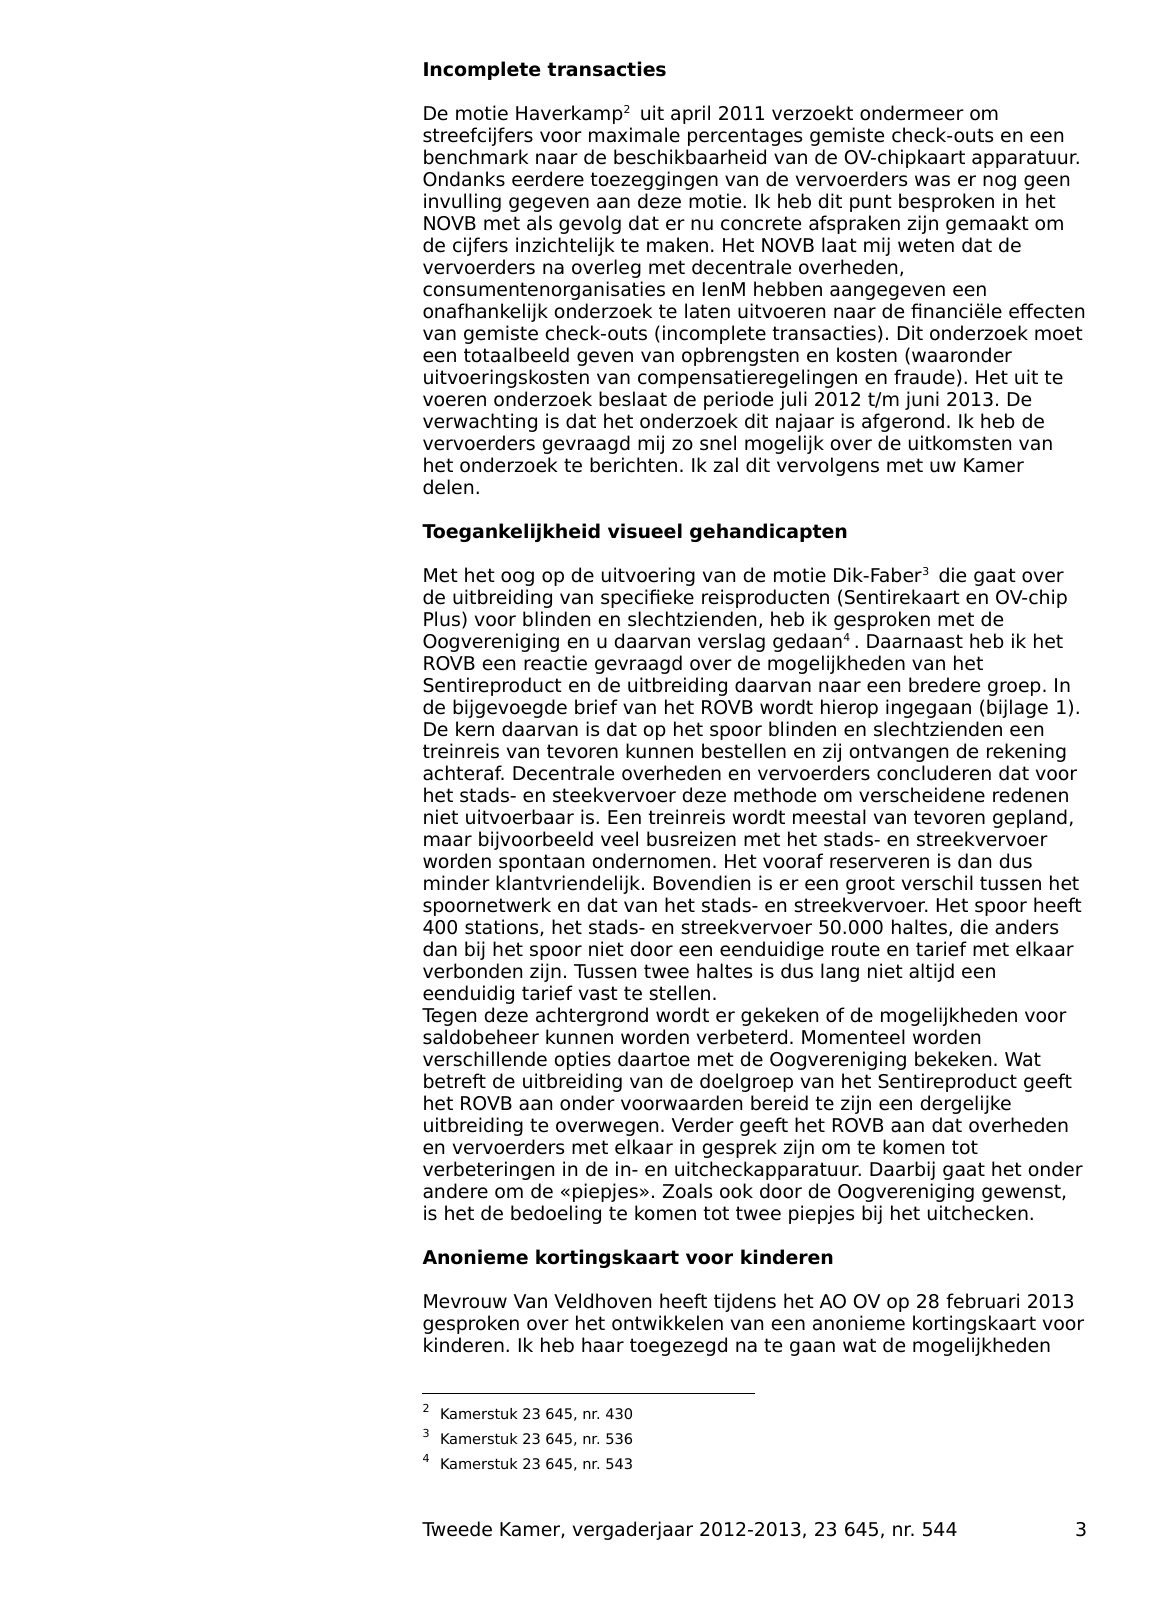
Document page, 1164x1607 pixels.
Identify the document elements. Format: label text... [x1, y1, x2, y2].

subtitle Toegankelijkheid visueel gehandicapten [422, 521, 1087, 543]
text Mevrouw Van Veldhoven heeft tijdens het AO OV op 28 februari 2013 gesproken over het ontwikkelen van een anonieme kortingskaart voor kinderen. Ik heb haar toegezegd na te gaan wat de mogelijkheden [422, 1291, 1087, 1357]
text Kamerstuk 23 645, nr. 430 [422, 1402, 1087, 1424]
text Kamerstuk 23 645, nr. 543 [422, 1452, 1087, 1474]
text Met het oog op de uitvoering van de motie Dik-Faber die gaat over de uitbreiding van specifieke reisproducten (Sentirekaart en OV-chip Plus) voor blinden en slechtzienden, heb ik gesproken met de Oogvereniging en u daarvan verslag gedaan. Daarnaast heb ik het ROVB een reactie gevraagd over de mogelijkheden van het Sentireproduct en de uitbreiding daarvan naar een bredere groep. In de bijgevoegde brief van het ROVB wordt hierop ingegaan (bijlage 1). De kern daarvan is dat op het spoor blinden en slechtzienden een treinreis van tevoren kunnen bestellen en zij ontvangen de rekening achteraf. Decentrale overheden en vervoerders concluderen dat voor het stads- en steekvervoer deze methode om verscheidene redenen niet uitvoerbaar is. Een treinreis wordt meestal van tevoren gepland, maar bijvoorbeeld veel busreizen met het stads- en streekvervoer worden spontaan ondernomen. Het vooraf reserveren is dan dus minder klantvriendelijk. Bovendien is er een groot verschil tussen het spoornetwerk en dat van het stads- en streekvervoer. Het spoor heeft 400 stations, het stads- en streekvervoer 50.000 haltes, die anders dan bij het spoor niet door een eenduidige route en tarief met elkaar verbonden zijn. Tussen twee haltes is dus lang niet altijd een eenduidig tarief vast te stellen. [422, 565, 1087, 1005]
subtitle Incomplete transacties [422, 59, 1087, 81]
text De motie Haverkamp uit april 2011 verzoekt ondermeer om streefcijfers voor maximale percentages gemiste check-outs en een benchmark naar de beschikbaarheid van de OV-chipkaart apparatuur. Ondanks eerdere toezeggingen van de vervoerders was er nog geen invulling gegeven aan deze motie. Ik heb dit punt besproken in het NOVB met als gevolg dat er nu concrete afspraken zijn gemaakt om de cijfers inzichtelijk te maken. Het NOVB laat mij weten dat de vervoerders na overleg met decentrale overheden, consumentenorganisaties en IenM hebben aangegeven een onafhankelijk onderzoek te laten uitvoeren naar de financiële effecten van gemiste check-outs (incomplete transacties). Dit onderzoek moet een totaalbeeld geven van opbrengsten en kosten (waaronder uitvoeringskosten van compensatieregelingen en fraude). Het uit te voeren onderzoek beslaat de periode juli 2012 t/m juni 2013. De verwachting is dat het onderzoek dit najaar is afgerond. Ik heb de vervoerders gevraagd mij zo snel mogelijk over de uitkomsten van het onderzoek te berichten. Ik zal dit vervolgens met uw Kamer delen. [422, 103, 1087, 499]
text Tegen deze achtergrond wordt er gekeken of de mogelijkheden voor saldobeheer kunnen worden verbeterd. Momenteel worden verschillende opties daartoe met de Oogvereniging bekeken. Wat betreft de uitbreiding van de doelgroep van het Sentireproduct geeft het ROVB aan onder voorwaarden bereid te zijn een dergelijke uitbreiding te overwegen. Verder geeft het ROVB aan dat overheden en vervoerders met elkaar in gesprek zijn om te komen tot verbeteringen in de in- en uitcheckapparatuur. Daarbij gaat het onder andere om de «piepjes». Zoals ook door de Oogvereniging gewenst, is het de bedoeling te komen tot twee piepjes bij het uitchecken. [422, 1005, 1087, 1224]
text Kamerstuk 23 645, nr. 536 [422, 1427, 1087, 1449]
subtitle Anonieme kortingskaart voor kinderen [422, 1247, 1087, 1269]
